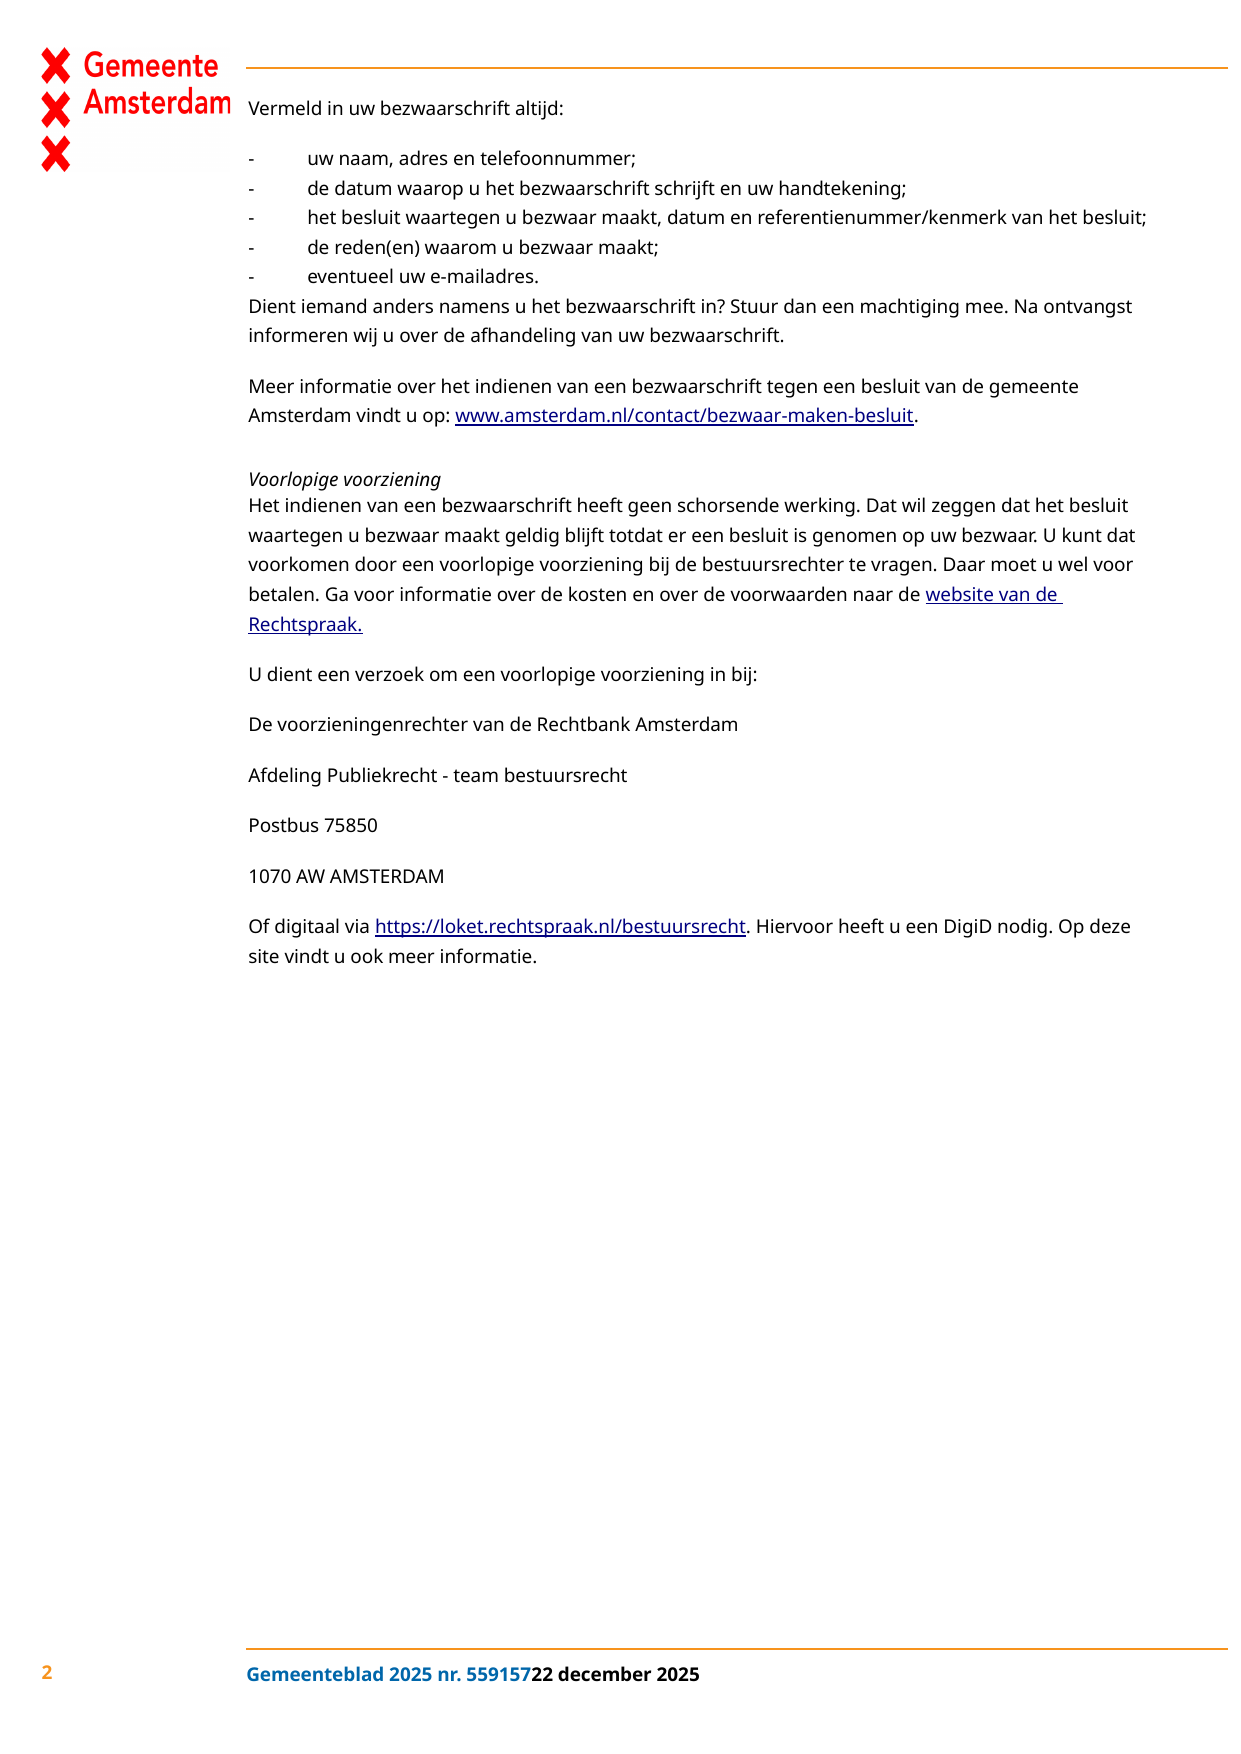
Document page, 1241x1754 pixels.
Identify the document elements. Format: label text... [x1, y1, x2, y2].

text Dient iemand anders namens u het bezwaarschrift in? Stuur dan een machtiging mee. Na ontvangst informeren wij u over de afhandeling van uw bezwaarschrift. [248, 293, 1152, 348]
text Of digitaal via https://loket.rechtspraak.nl/bestuursrecht. Hiervoor heeft u een DigiD nodig. Op deze site vindt u ook meer informatie. [248, 913, 1152, 968]
text Meer informatie over het indienen van een bezwaarschrift tegen een besluit van de gemeente Amsterdam vindt u op: www.amsterdam.nl/contact/bezwaar-maken-besluit. [248, 373, 1152, 428]
list de reden(en) waarom u bezwaar maakt; [248, 234, 1152, 260]
text Vermeld in uw bezwaarschrift altijd: [248, 95, 1152, 121]
text Postbus 75850 [248, 812, 1152, 838]
list eventueel uw e-mailadres. [248, 263, 1152, 289]
text Het indienen van een bezwaarschrift heeft geen schorsende werking. Dat wil zeggen dat het besluit waartegen u bezwaar maakt geldig blijft totdat er een besluit is genomen op uw bezwaar. U kunt dat voorkomen door een voorlopige voorziening bij de bestuursrechter te vragen. Daar moet u wel voor betalen. Ga voor informatie over de kosten en over de voorwaarden naar de website van de Rechtspraak. [248, 492, 1152, 636]
list uw naam, adres en telefoonnummer; [248, 145, 1152, 171]
text 1070 AW AMSTERDAM [248, 863, 1152, 888]
list de datum waarop u het bezwaarschrift schrijft en uw handtekening; [248, 175, 1152, 201]
text U dient een verzoek om een voorlopige voorziening in bij: [248, 661, 1152, 687]
text Afdeling Publiekrecht - team bestuursrecht [248, 762, 1152, 788]
picture [41, 47, 231, 172]
list het besluit waartegen u bezwaar maakt, datum en referentienummer/kenmerk van het besluit; [248, 204, 1152, 230]
text De voorzieningenrechter van de Rechtbank Amsterdam [248, 712, 1152, 737]
text Voorlopige voorziening [248, 467, 1152, 492]
